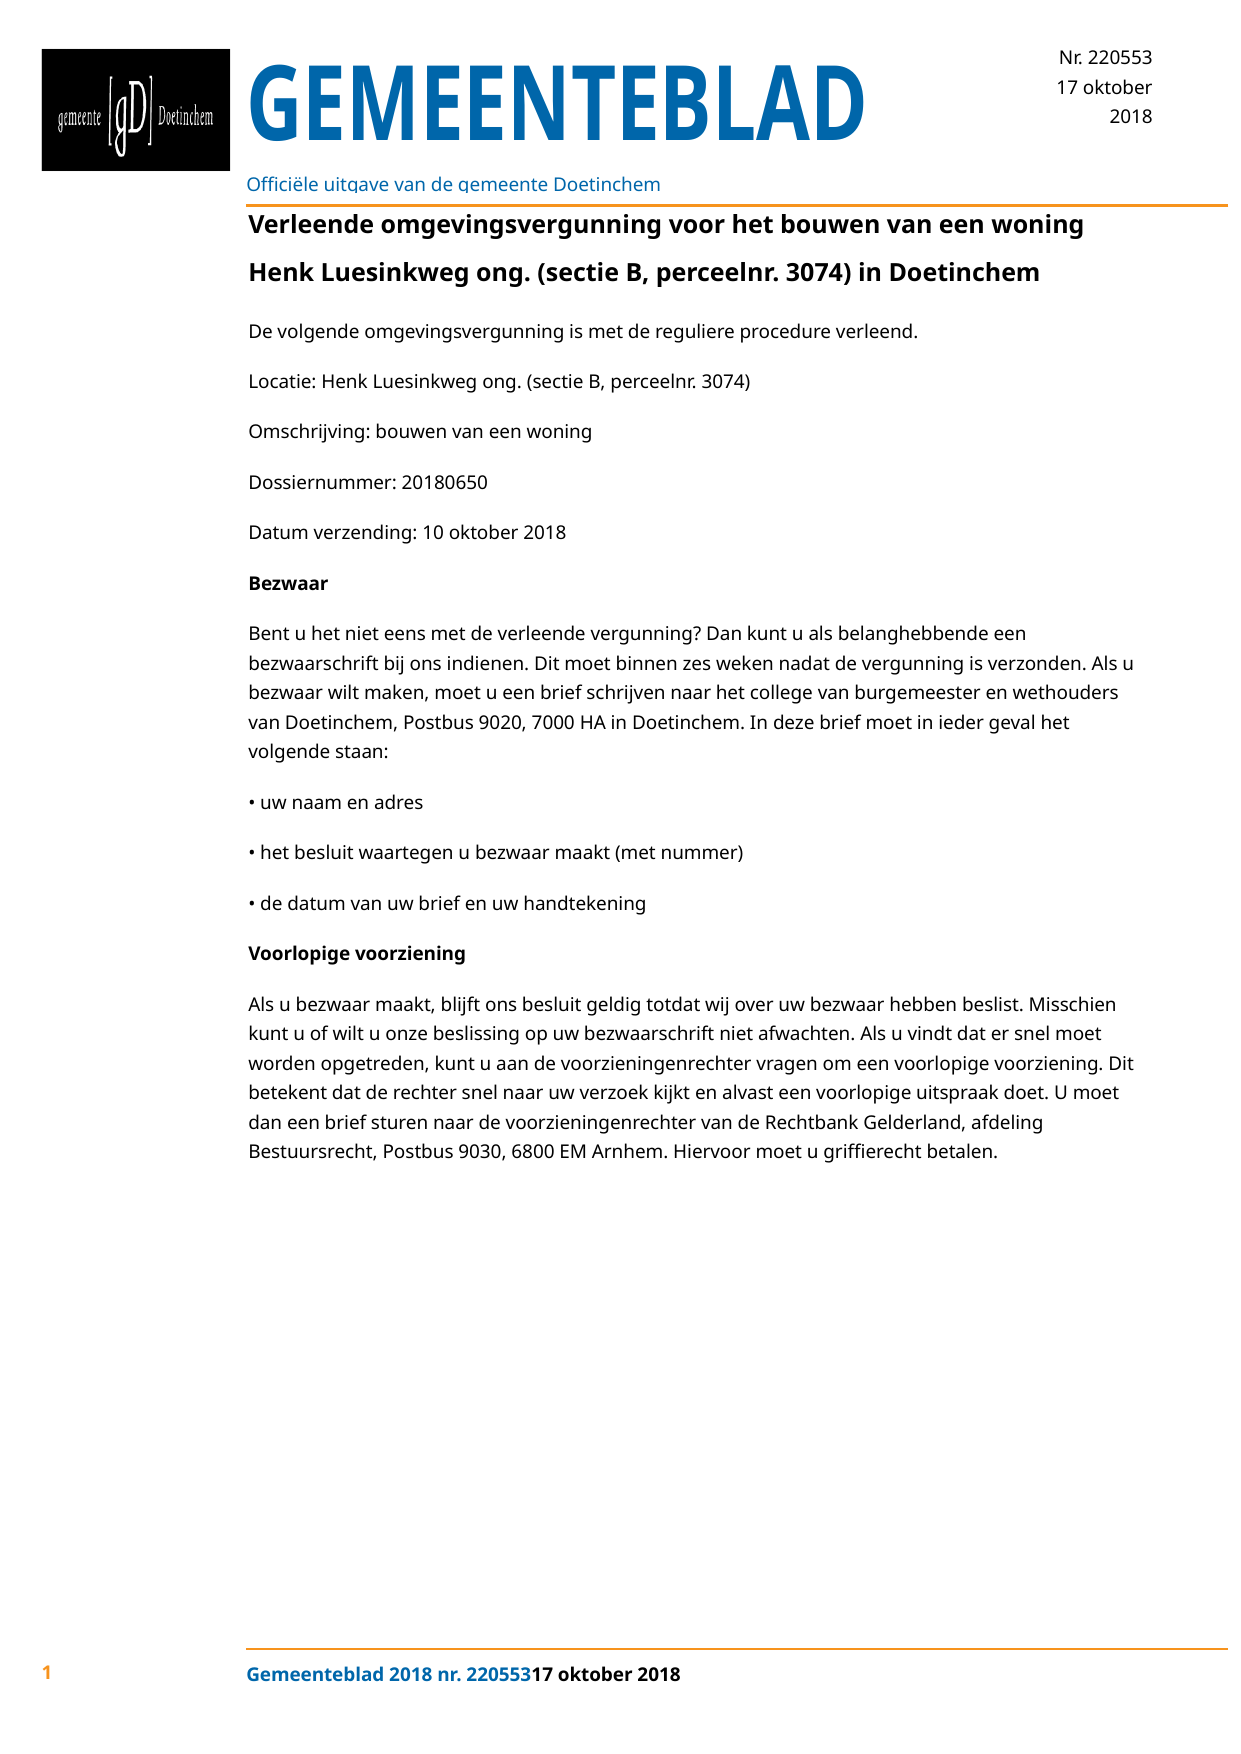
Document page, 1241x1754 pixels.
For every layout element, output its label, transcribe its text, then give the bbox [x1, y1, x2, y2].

text • het besluit waartegen u bezwaar maakt (met nummer) [248, 839, 1152, 865]
text Voorlopige voorziening [248, 940, 1152, 966]
text Dossiernummer: 20180650 [248, 469, 1152, 495]
text • uw naam en adres [248, 789, 1152, 815]
text Locatie: Henk Luesinkweg ong. (sectie B, perceelnr. 3074) [248, 368, 1152, 394]
text Omschrijving: bouwen van een woning [248, 419, 1152, 444]
text Datum verzending: 10 oktober 2018 [248, 519, 1152, 545]
text Bezwaar [248, 570, 1152, 596]
picture [41, 47, 231, 172]
text Verleende omgevingsvergunning voor het bouwen van een woning Henk Luesinkweg ong. (sectie B, perceelnr. 3074) in Doetinchem [248, 207, 1152, 288]
text Bent u het niet eens met de verleende vergunning? Dan kunt u als belanghebbende een bezwaarschrift bij ons indienen. Dit moet binnen zes weken nadat de vergunning is verzonden. Als u bezwaar wilt maken, moet u een brief schrijven naar het college van burgemeester en wethouders van Doetinchem, Postbus 9020, 7000 HA in Doetinchem. In deze brief moet in ieder geval het volgende staan: [248, 620, 1152, 764]
text De volgende omgevingsvergunning is met de reguliere procedure verleend. [248, 318, 1152, 344]
text • de datum van uw brief en uw handtekening [248, 890, 1152, 916]
text Als u bezwaar maakt, blijft ons besluit geldig totdat wij over uw bezwaar hebben beslist. Misschien kunt u of wilt u onze beslissing op uw bezwaarschrift niet afwachten. Als u vindt dat er snel moet worden opgetreden, kunt u aan de voorzieningenrechter vragen om een voorlopige voorziening. Dit betekent dat de rechter snel naar uw verzoek kijkt en alvast een voorlopige uitspraak doet. U moet dan een brief sturen naar de voorzieningenrechter van de Rechtbank Gelderland, afdeling Bestuursrecht, Postbus 9030, 6800 EM Arnhem. Hiervoor moet u griffierecht betalen. [248, 991, 1152, 1164]
